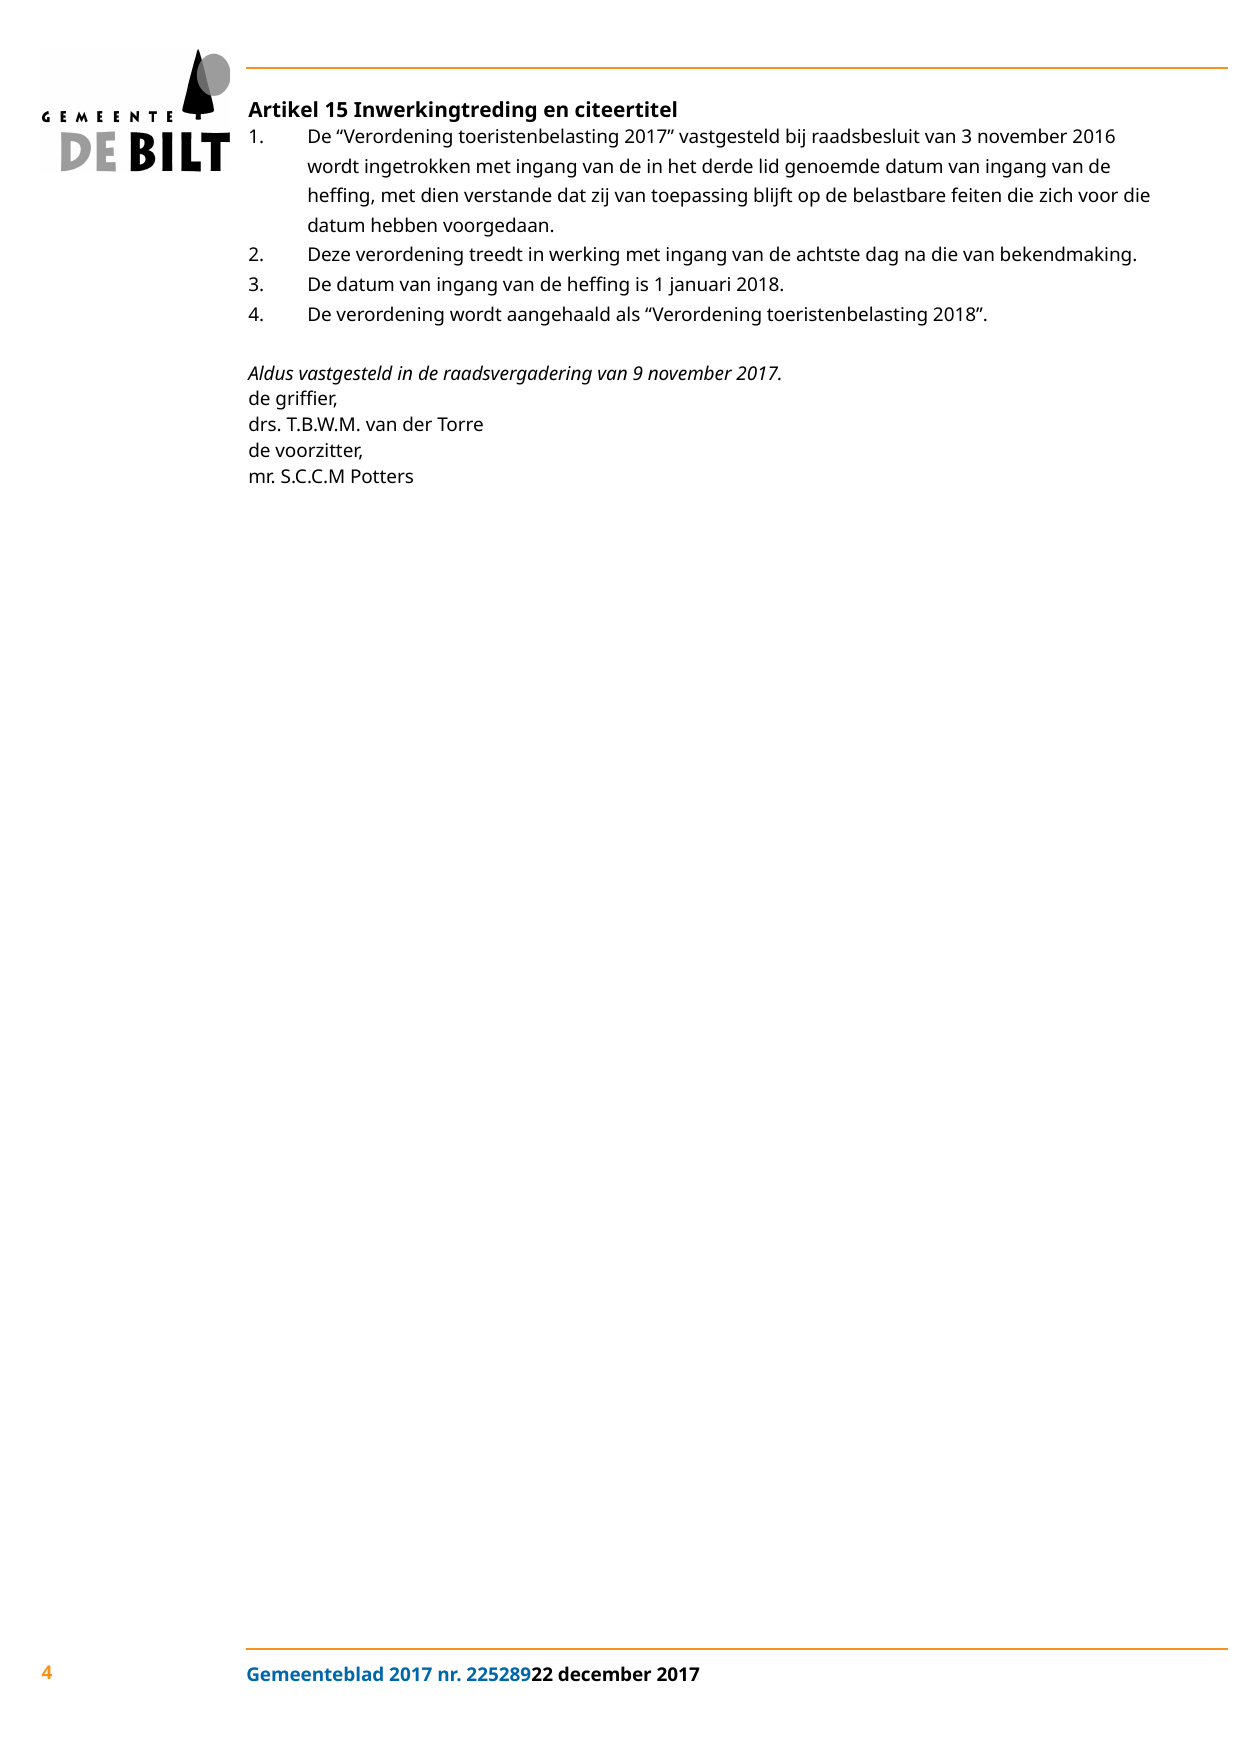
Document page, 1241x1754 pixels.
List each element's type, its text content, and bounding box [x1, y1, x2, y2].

list De “Verordening toeristenbelasting 2017” vastgesteld bij raadsbesluit van 3 november 2016 wordt ingetrokken met ingang van de in het derde lid genoemde datum van ingang van de heffing, met dien verstande dat zij van toepassing blijft op de belastbare feiten die zich voor die datum hebben voorgedaan. [248, 123, 1152, 238]
text drs. T.B.W.M. van der Torre [248, 411, 1152, 437]
list De verordening wordt aangehaald als “Verordening toeristenbelasting 2018”. [248, 301, 1152, 326]
list Deze verordening treedt in werking met ingang van de achtste dag na die van bekendmaking. [248, 242, 1152, 267]
text Artikel 15 Inwerkingtreding en citeertitel [248, 95, 1152, 123]
picture [41, 47, 231, 172]
text Aldus vastgesteld in de raadsvergadering van 9 november 2017. [248, 360, 1152, 386]
text de voorzitter, [248, 437, 1152, 463]
list De datum van ingang van de heffing is 1 januari 2018. [248, 271, 1152, 297]
text mr. S.C.C.M Potters [248, 463, 1152, 488]
text de griffier, [248, 386, 1152, 411]
